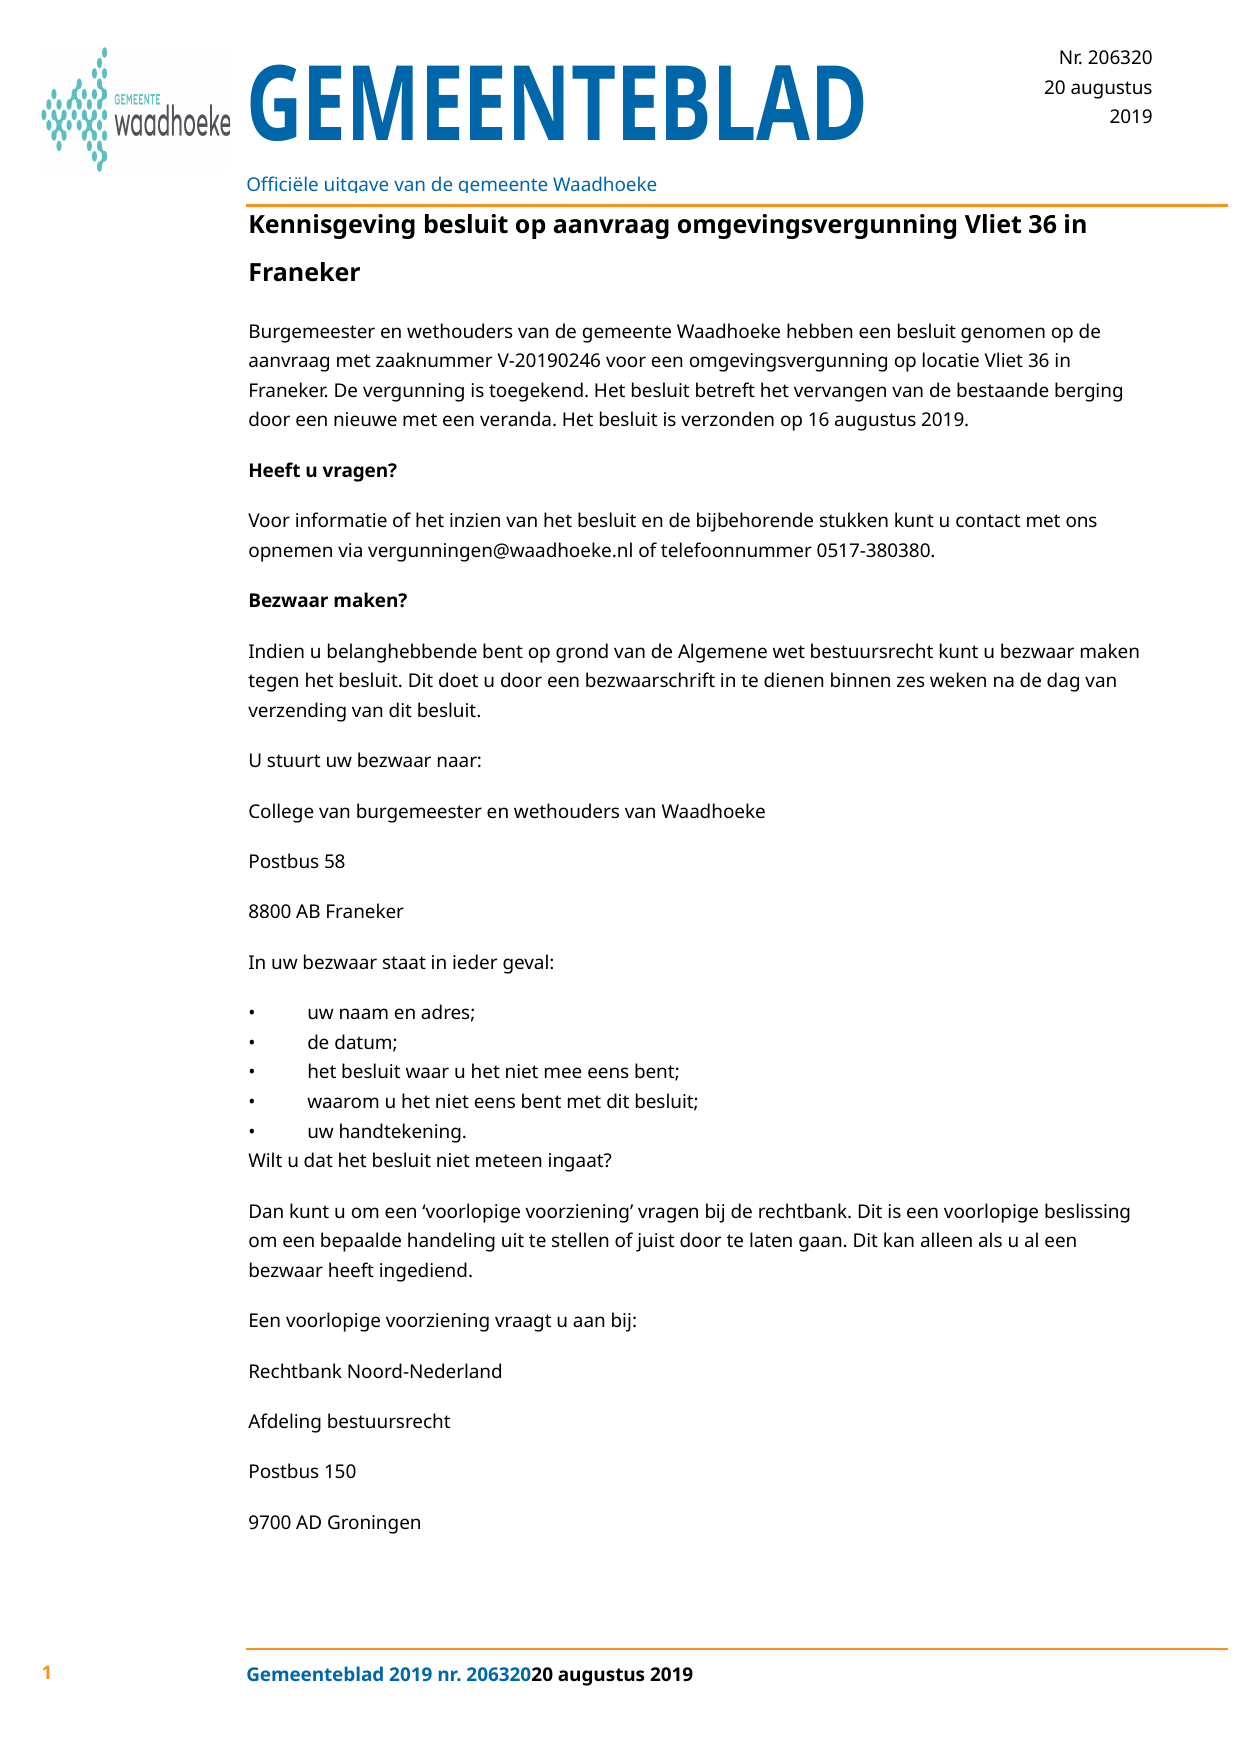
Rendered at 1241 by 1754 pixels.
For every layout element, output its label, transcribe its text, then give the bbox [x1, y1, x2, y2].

text In uw bezwaar staat in ieder geval: [248, 949, 1152, 975]
text Wilt u dat het besluit niet meteen ingaat? [248, 1147, 1152, 1173]
picture [41, 47, 231, 172]
text Kennisgeving besluit op aanvraag omgevingsvergunning Vliet 36 in Franeker [248, 207, 1152, 288]
list uw handtekening. [248, 1118, 1152, 1144]
text Indien u belanghebbende bent op grond van de Algemene wet bestuursrecht kunt u bezwaar maken tegen het besluit. Dit doet u door een bezwaarschrift in te dienen binnen zes weken na de dag van verzending van dit besluit. [248, 638, 1152, 723]
text Bezwaar maken? [248, 587, 1152, 613]
list waarom u het niet eens bent met dit besluit; [248, 1088, 1152, 1114]
list uw naam en adres; [248, 999, 1152, 1025]
text 9700 AD Groningen [248, 1509, 1152, 1535]
text U stuurt uw bezwaar naar: [248, 747, 1152, 773]
text 8800 AB Franeker [248, 899, 1152, 924]
list de datum; [248, 1029, 1152, 1055]
text Postbus 58 [248, 848, 1152, 874]
text Voor informatie of het inzien van het besluit en de bijbehorende stukken kunt u contact met ons opnemen via vergunningen@waadhoeke.nl of telefoonnummer 0517-380380. [248, 507, 1152, 563]
text Burgemeester en wethouders van de gemeente Waadhoeke hebben een besluit genomen op de aanvraag met zaaknummer V-20190246 voor een omgevingsvergunning op locatie Vliet 36 in Franeker. De vergunning is toegekend. Het besluit betreft het vervangen van de bestaande berging door een nieuwe met een veranda. Het besluit is verzonden op 16 augustus 2019. [248, 318, 1152, 432]
text College van burgemeester en wethouders van Waadhoeke [248, 798, 1152, 824]
text Heeft u vragen? [248, 457, 1152, 483]
text Afdeling bestuursrecht [248, 1408, 1152, 1434]
text Rechtbank Noord-Nederland [248, 1358, 1152, 1384]
text Dan kunt u om een ‘voorlopige voorziening’ vragen bij de rechtbank. Dit is een voorlopige beslissing om een bepaalde handeling uit te stellen of juist door te laten gaan. Dit kan alleen als u al een bezwaar heeft ingediend. [248, 1198, 1152, 1283]
list het besluit waar u het niet mee eens bent; [248, 1059, 1152, 1084]
text Een voorlopige voorziening vraagt u aan bij: [248, 1307, 1152, 1333]
text Postbus 150 [248, 1459, 1152, 1484]
